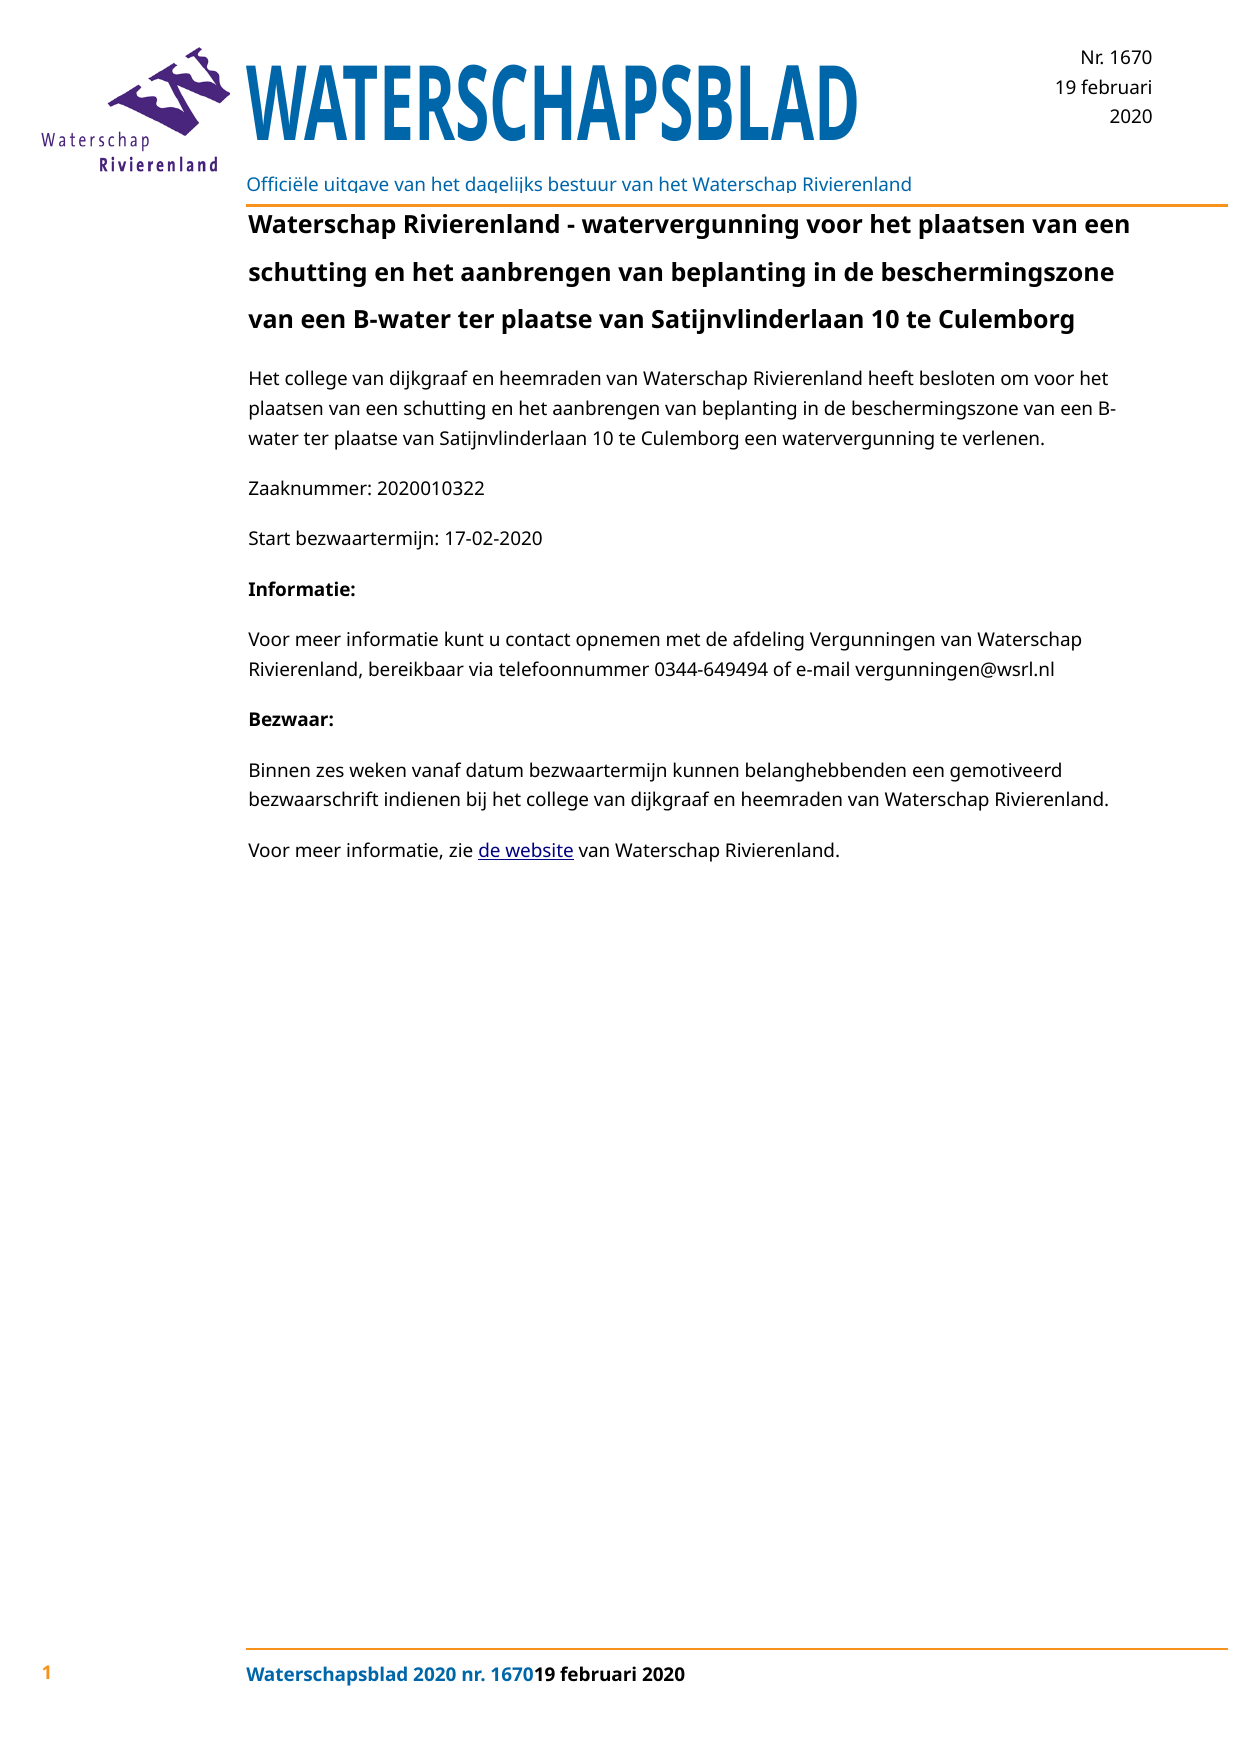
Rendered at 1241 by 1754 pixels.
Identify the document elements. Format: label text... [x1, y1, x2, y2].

text Zaaknummer: 2020010322 [248, 475, 1152, 501]
text Informatie: [248, 576, 1152, 602]
text Bezwaar: [248, 706, 1152, 732]
picture [41, 47, 231, 172]
text Binnen zes weken vanaf datum bezwaartermijn kunnen belanghebbenden een gemotiveerd bezwaarschrift indienen bij het college van dijkgraaf en heemraden van Waterschap Rivierenland. [248, 757, 1152, 812]
text Voor meer informatie kunt u contact opnemen met de afdeling Vergunningen van Waterschap Rivierenland, bereikbaar via telefoonnummer 0344-649494 of e-mail vergunningen@wsrl.nl [248, 626, 1152, 682]
text Waterschap Rivierenland - watervergunning voor het plaatsen van een schutting en het aanbrengen van beplanting in de beschermingszone van een B-water ter plaatse van Satijnvlinderlaan 10 te Culemborg [248, 207, 1152, 336]
text Start bezwaartermijn: 17-02-2020 [248, 526, 1152, 551]
text Het college van dijkgraaf en heemraden van Waterschap Rivierenland heeft besloten om voor het plaatsen van een schutting en het aanbrengen van beplanting in de beschermingszone van een B-water ter plaatse van Satijnvlinderlaan 10 te Culemborg een watervergunning te verlenen. [248, 366, 1152, 450]
text Voor meer informatie, zie de website van Waterschap Rivierenland. [248, 837, 1152, 862]
